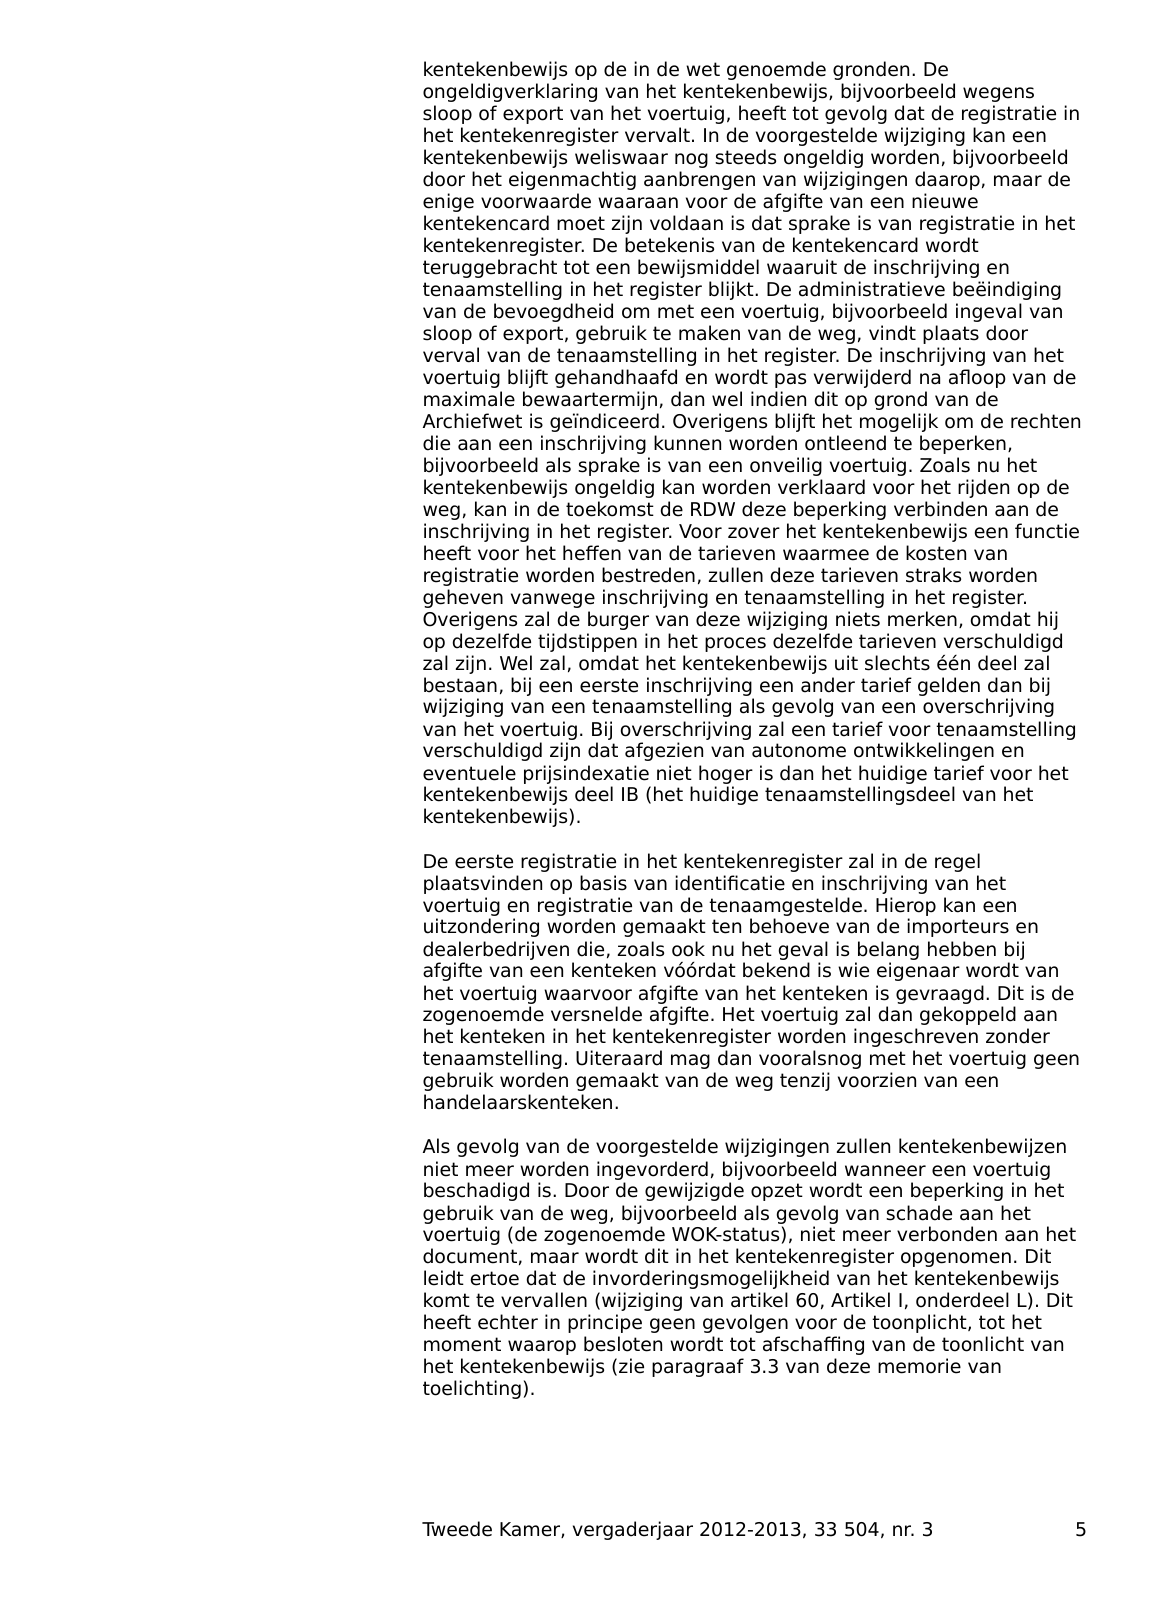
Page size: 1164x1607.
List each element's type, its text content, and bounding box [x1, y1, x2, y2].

text Als gevolg van de voorgestelde wijzigingen zullen kentekenbewijzen niet meer worden ingevorderd, bijvoorbeeld wanneer een voertuig beschadigd is. Door de gewijzigde opzet wordt een beperking in het gebruik van de weg, bijvoorbeeld als gevolg van schade aan het voertuig (de zogenoemde WOK-status), niet meer verbonden aan het document, maar wordt dit in het kentekenregister opgenomen. Dit leidt ertoe dat de invorderingsmogelijkheid van het kentekenbewijs komt te vervallen (wijziging van artikel 60, Artikel I, onderdeel L). Dit heeft echter in principe geen gevolgen voor de toonplicht, tot het moment waarop besloten wordt tot afschaffing van de toonlicht van het kentekenbewijs (zie paragraaf 3.3 van deze memorie van toelichting). [422, 1136, 1087, 1400]
text kentekenbewijs op de in de wet genoemde gronden. De ongeldigverklaring van het kentekenbewijs, bijvoorbeeld wegens sloop of export van het voertuig, heeft tot gevolg dat de registratie in het kentekenregister vervalt. In de voorgestelde wijziging kan een kentekenbewijs weliswaar nog steeds ongeldig worden, bijvoorbeeld door het eigenmachtig aanbrengen van wijzigingen daarop, maar de enige voorwaarde waaraan voor de afgifte van een nieuwe kentekencard moet zijn voldaan is dat sprake is van registratie in het kentekenregister. De betekenis van de kentekencard wordt teruggebracht tot een bewijsmiddel waaruit de inschrijving en tenaamstelling in het register blijkt. De administratieve beëindiging van de bevoegdheid om met een voertuig, bijvoorbeeld ingeval van sloop of export, gebruik te maken van de weg, vindt plaats door verval van de tenaamstelling in het register. De inschrijving van het voertuig blijft gehandhaafd en wordt pas verwijderd na afloop van de maximale bewaartermijn, dan wel indien dit op grond van de Archiefwet is geïndiceerd. Overigens blijft het mogelijk om de rechten die aan een inschrijving kunnen worden ontleend te beperken, bijvoorbeeld als sprake is van een onveilig voertuig. Zoals nu het kentekenbewijs ongeldig kan worden verklaard voor het rijden op de weg, kan in de toekomst de RDW deze beperking verbinden aan de inschrijving in het register. Voor zover het kentekenbewijs een functie heeft voor het heffen van de tarieven waarmee de kosten van registratie worden bestreden, zullen deze tarieven straks worden geheven vanwege inschrijving en tenaamstelling in het register. Overigens zal de burger van deze wijziging niets merken, omdat hij op dezelfde tijdstippen in het proces dezelfde tarieven verschuldigd zal zijn. Wel zal, omdat het kentekenbewijs uit slechts één deel zal bestaan, bij een eerste inschrijving een ander tarief gelden dan bij wijziging van een tenaamstelling als gevolg van een overschrijving van het voertuig. Bij overschrijving zal een tarief voor tenaamstelling verschuldigd zijn dat afgezien van autonome ontwikkelingen en eventuele prijsindexatie niet hoger is dan het huidige tarief voor het kentekenbewijs deel IB (het huidige tenaamstellingsdeel van het kentekenbewijs). [422, 59, 1087, 828]
text De eerste registratie in het kentekenregister zal in de regel plaatsvinden op basis van identificatie en inschrijving van het voertuig en registratie van de tenaamgestelde. Hierop kan een uitzondering worden gemaakt ten behoeve van de importeurs en dealerbedrijven die, zoals ook nu het geval is belang hebben bij afgifte van een kenteken vóórdat bekend is wie eigenaar wordt van het voertuig waarvoor afgifte van het kenteken is gevraagd. Dit is de zogenoemde versnelde afgifte. Het voertuig zal dan gekoppeld aan het kenteken in het kentekenregister worden ingeschreven zonder tenaamstelling. Uiteraard mag dan vooralsnog met het voertuig geen gebruik worden gemaakt van de weg tenzij voorzien van een handelaarskenteken. [422, 851, 1087, 1114]
